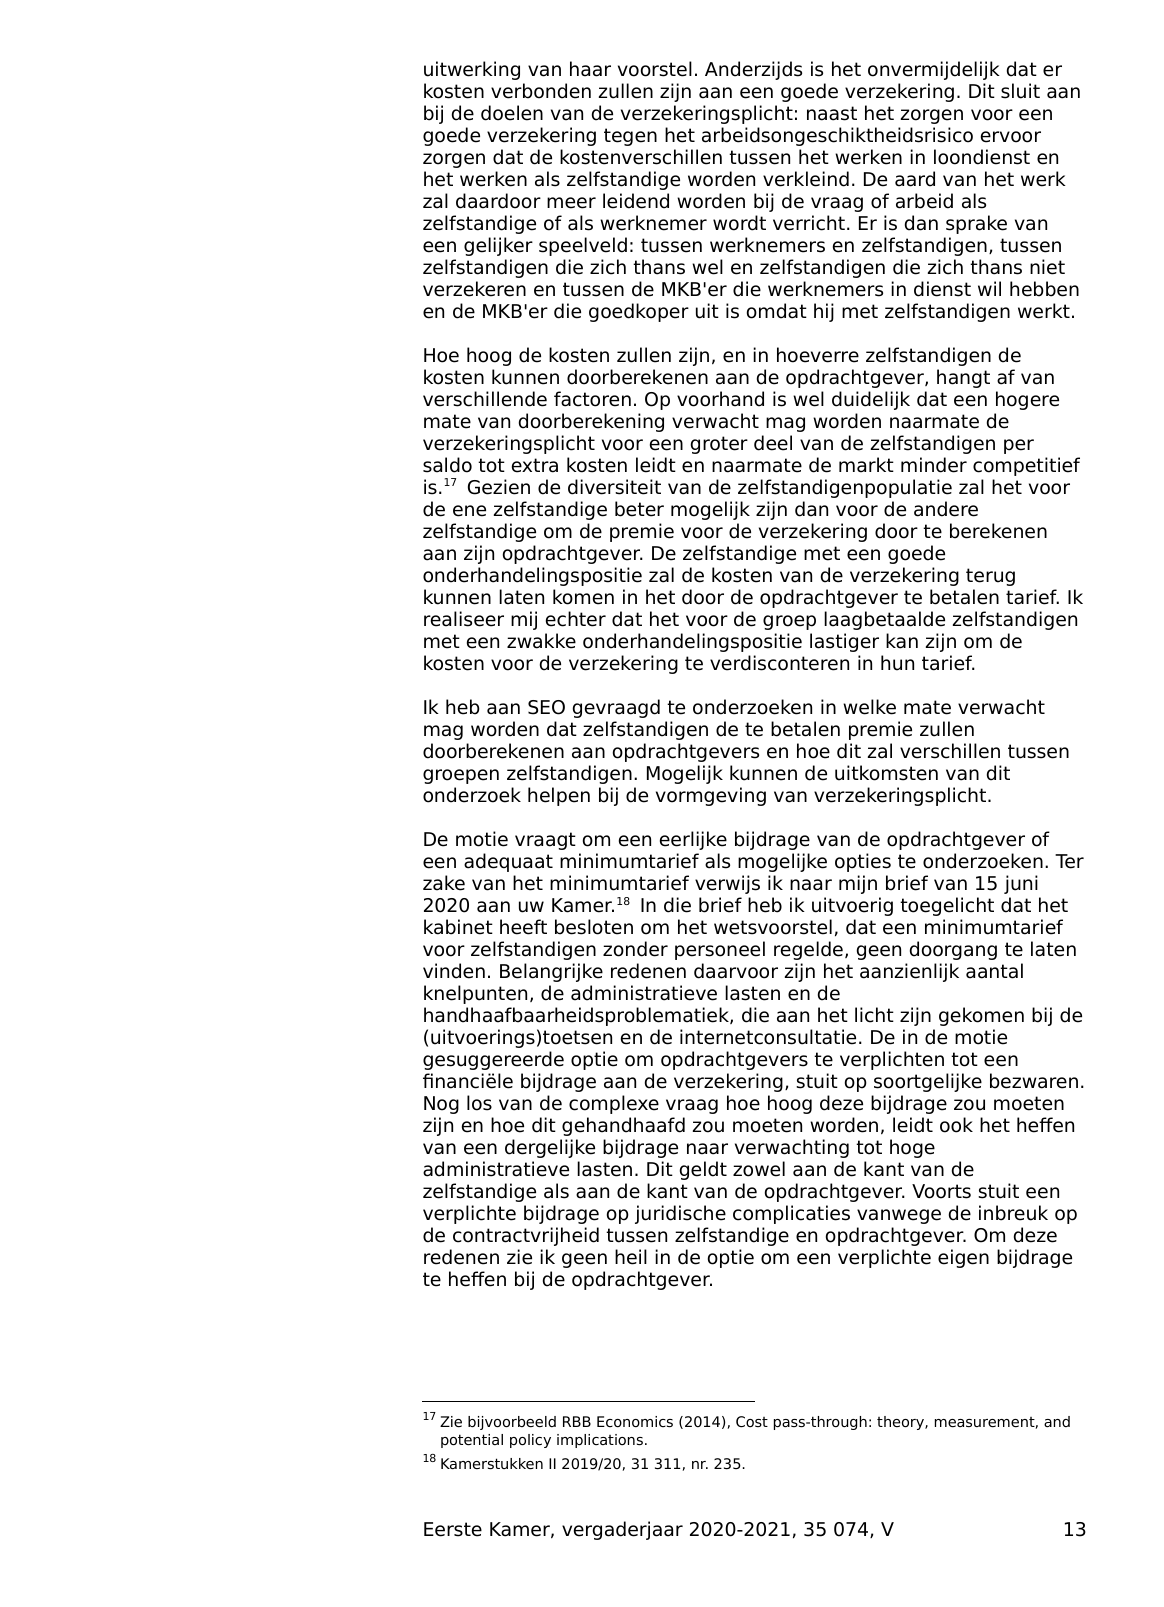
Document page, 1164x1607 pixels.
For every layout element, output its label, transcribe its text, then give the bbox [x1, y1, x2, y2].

text Zie bijvoorbeeld RBB Economics (2014), Cost pass-through: theory, measurement, and potential policy implications. [422, 1410, 1087, 1449]
text uitwerking van haar voorstel. Anderzijds is het onvermijdelijk dat er kosten verbonden zullen zijn aan een goede verzekering. Dit sluit aan bij de doelen van de verzekeringsplicht: naast het zorgen voor een goede verzekering tegen het arbeidsongeschiktheidsrisico ervoor zorgen dat de kostenverschillen tussen het werken in loondienst en het werken als zelfstandige worden verkleind. De aard van het werk zal daardoor meer leidend worden bij de vraag of arbeid als zelfstandige of als werknemer wordt verricht. Er is dan sprake van een gelijker speelveld: tussen werknemers en zelfstandigen, tussen zelfstandigen die zich thans wel en zelfstandigen die zich thans niet verzekeren en tussen de MKB'er die werknemers in dienst wil hebben en de MKB'er die goedkoper uit is omdat hij met zelfstandigen werkt. [422, 59, 1087, 323]
text Hoe hoog de kosten zullen zijn, en in hoeverre zelfstandigen de kosten kunnen doorberekenen aan de opdrachtgever, hangt af van verschillende factoren. Op voorhand is wel duidelijk dat een hogere mate van doorberekening verwacht mag worden naarmate de verzekeringsplicht voor een groter deel van de zelfstandigen per saldo tot extra kosten leidt en naarmate de markt minder competitief is. Gezien de diversiteit van de zelfstandigenpopulatie zal het voor de ene zelfstandige beter mogelijk zijn dan voor de andere zelfstandige om de premie voor de verzekering door te berekenen aan zijn opdrachtgever. De zelfstandige met een goede onderhandelingspositie zal de kosten van de verzekering terug kunnen laten komen in het door de opdrachtgever te betalen tarief. Ik realiseer mij echter dat het voor de groep laagbetaalde zelfstandigen met een zwakke onderhandelingspositie lastiger kan zijn om de kosten voor de verzekering te verdisconteren in hun tarief. [422, 345, 1087, 675]
text Kamerstukken II 2019/20, 31 311, nr. 235. [422, 1452, 1087, 1474]
text De motie vraagt om een eerlijke bijdrage van de opdrachtgever of een adequaat minimumtarief als mogelijke opties te onderzoeken. Ter zake van het minimumtarief verwijs ik naar mijn brief van 15 juni 2020 aan uw Kamer. In die brief heb ik uitvoerig toegelicht dat het kabinet heeft besloten om het wetsvoorstel, dat een minimumtarief voor zelfstandigen zonder personeel regelde, geen doorgang te laten vinden. Belangrijke redenen daarvoor zijn het aanzienlijk aantal knelpunten, de administratieve lasten en de handhaafbaarheidsproblematiek, die aan het licht zijn gekomen bij de (uitvoerings)toetsen en de internetconsultatie. De in de motie gesuggereerde optie om opdrachtgevers te verplichten tot een financiële bijdrage aan de verzekering, stuit op soortgelijke bezwaren. Nog los van de complexe vraag hoe hoog deze bijdrage zou moeten zijn en hoe dit gehandhaafd zou moeten worden, leidt ook het heffen van een dergelijke bijdrage naar verwachting tot hoge administratieve lasten. Dit geldt zowel aan de kant van de zelfstandige als aan de kant van de opdrachtgever. Voorts stuit een verplichte bijdrage op juridische complicaties vanwege de inbreuk op de contractvrijheid tussen zelfstandige en opdrachtgever. Om deze redenen zie ik geen heil in de optie om een verplichte eigen bijdrage te heffen bij de opdrachtgever. [422, 829, 1087, 1291]
text Ik heb aan SEO gevraagd te onderzoeken in welke mate verwacht mag worden dat zelfstandigen de te betalen premie zullen doorberekenen aan opdrachtgevers en hoe dit zal verschillen tussen groepen zelfstandigen. Mogelijk kunnen de uitkomsten van dit onderzoek helpen bij de vormgeving van verzekeringsplicht. [422, 697, 1087, 807]
